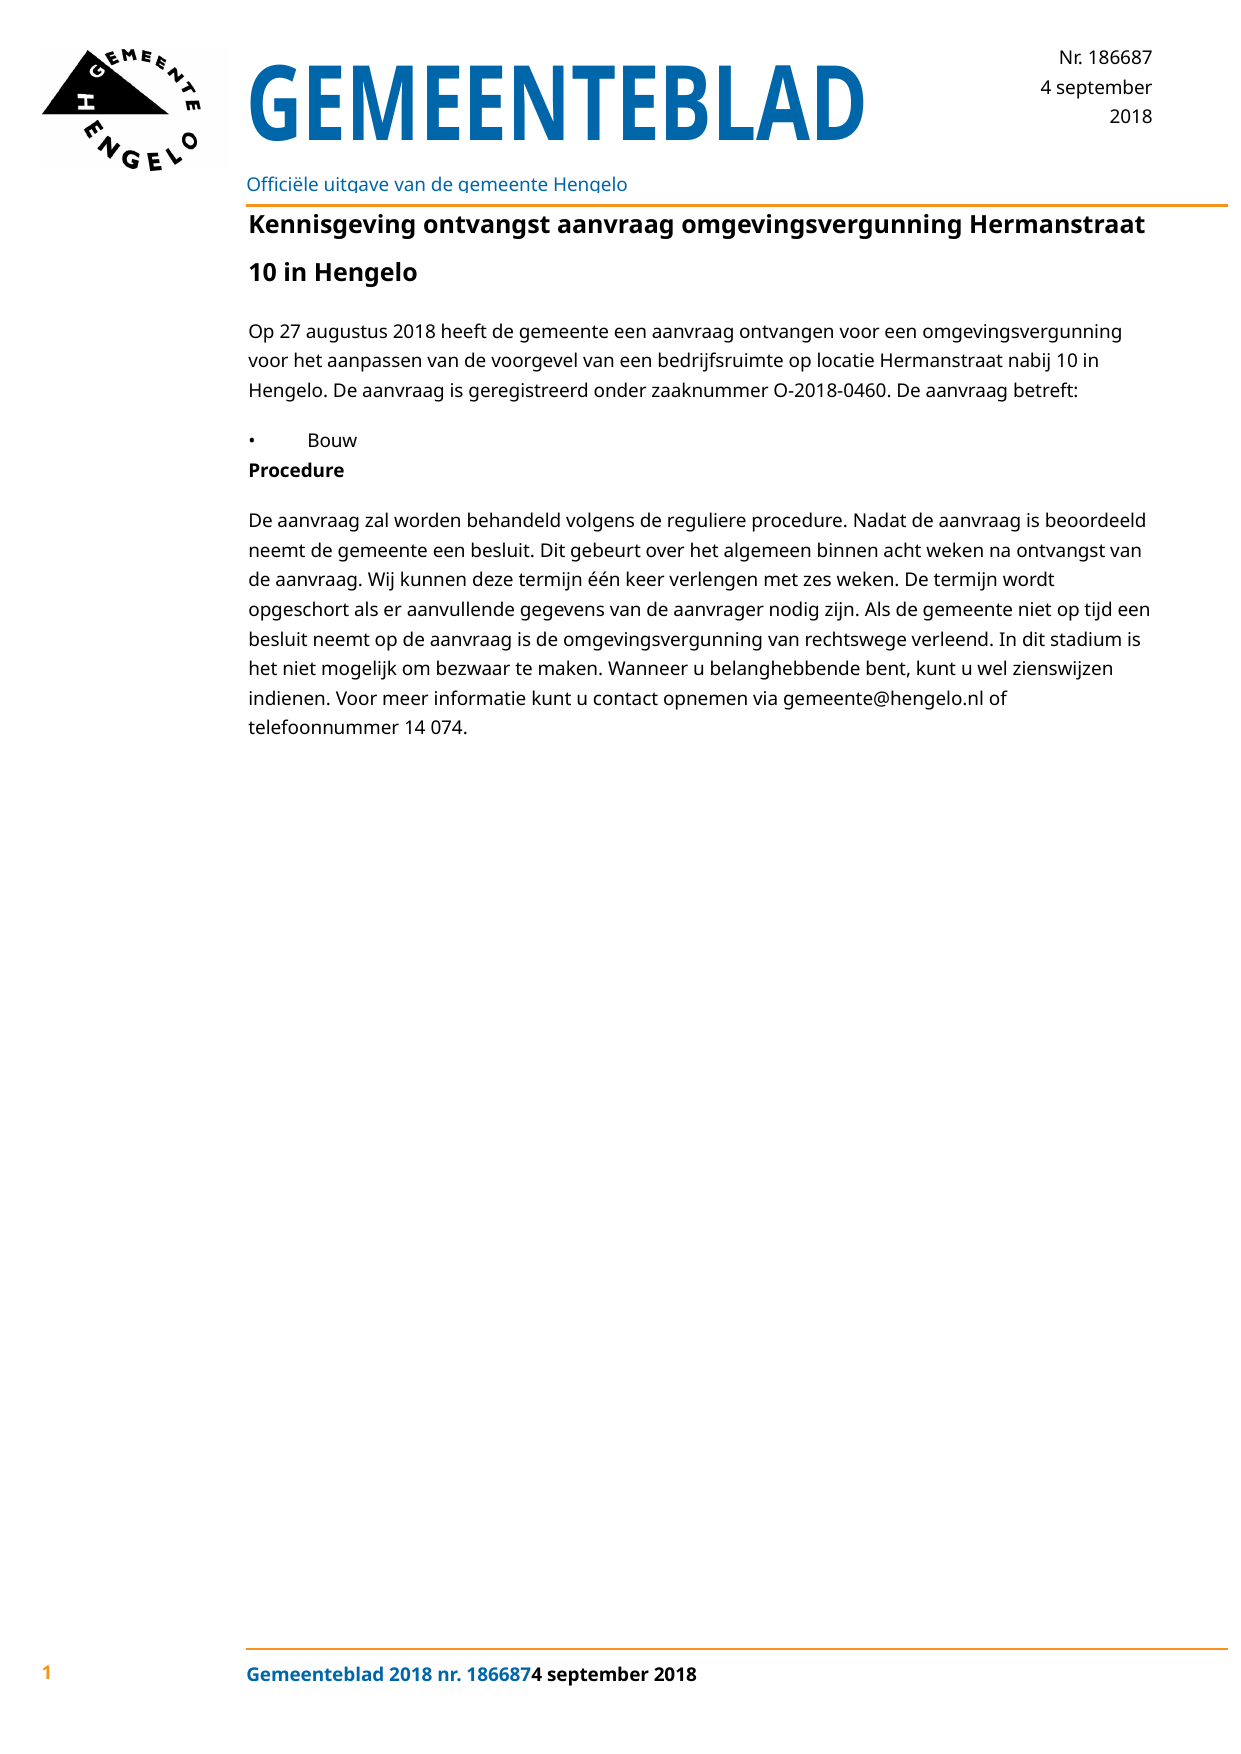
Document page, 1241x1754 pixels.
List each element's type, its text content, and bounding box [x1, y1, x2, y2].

text De aanvraag zal worden behandeld volgens de reguliere procedure. Nadat de aanvraag is beoordeeld neemt de gemeente een besluit. Dit gebeurt over het algemeen binnen acht weken na ontvangst van de aanvraag. Wij kunnen deze termijn één keer verlengen met zes weken. De termijn wordt opgeschort als er aanvullende gegevens van de aanvrager nodig zijn. Als de gemeente niet op tijd een besluit neemt op de aanvraag is de omgevingsvergunning van rechtswege verleend. In dit stadium is het niet mogelijk om bezwaar te maken. Wanneer u belanghebbende bent, kunt u wel zienswijzen indienen. Voor meer informatie kunt u contact opnemen via gemeente@hengelo.nl of telefoonnummer 14 074. [248, 507, 1152, 740]
text Op 27 augustus 2018 heeft de gemeente een aanvraag ontvangen voor een omgevingsvergunning voor het aanpassen van de voorgevel van een bedrijfsruimte op locatie Hermanstraat nabij 10 in Hengelo. De aanvraag is geregistreerd onder zaaknummer O-2018-0460. De aanvraag betreft: [248, 318, 1152, 403]
text Procedure [248, 457, 1152, 483]
text Kennisgeving ontvangst aanvraag omgevingsvergunning Hermanstraat 10 in Hengelo [248, 207, 1152, 288]
picture [41, 47, 231, 172]
list Bouw [248, 427, 1152, 453]
